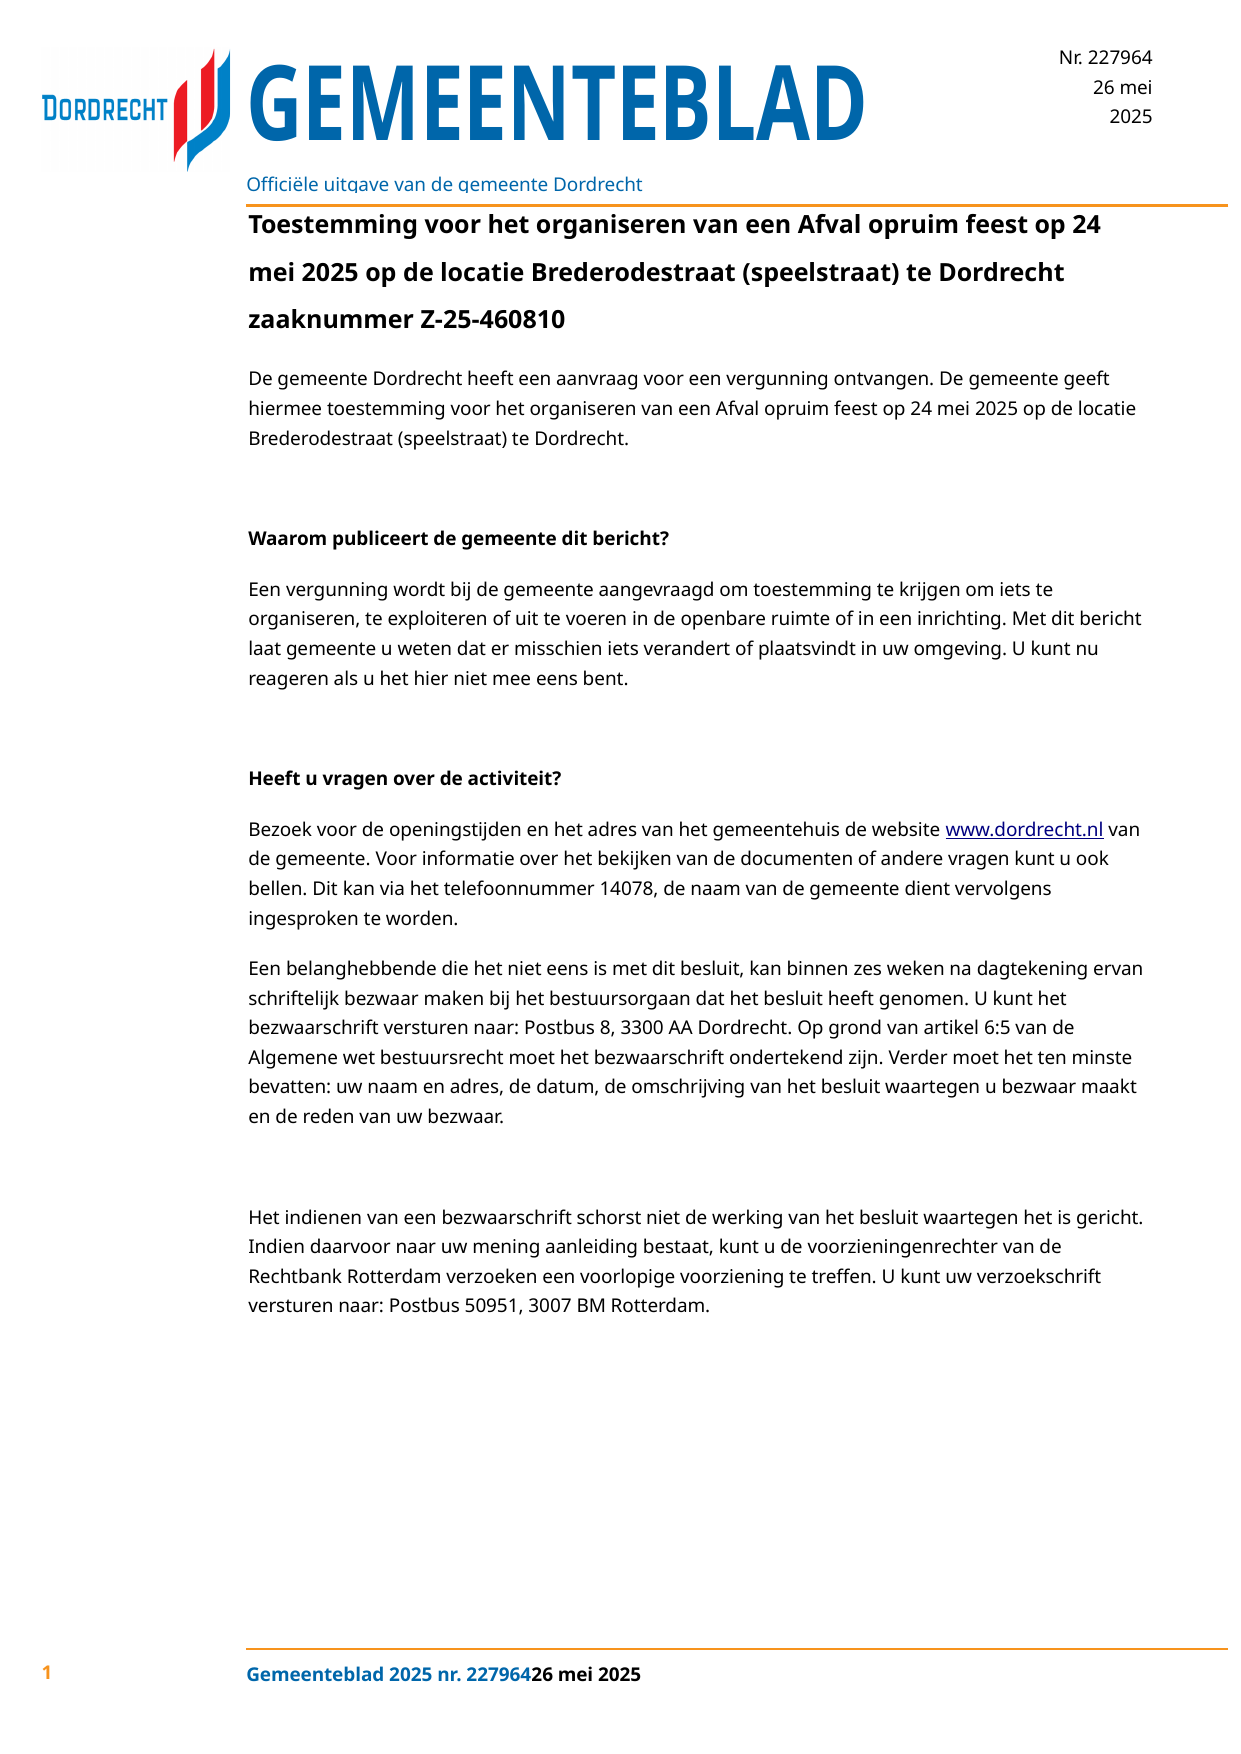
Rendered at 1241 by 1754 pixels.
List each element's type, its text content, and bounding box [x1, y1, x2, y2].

text Een vergunning wordt bij de gemeente aangevraagd om toestemming te krijgen om iets te organiseren, te exploiteren of uit te voeren in de openbare ruimte of in een inrichting. Met dit bericht laat gemeente u weten dat er misschien iets verandert of plaatsvindt in uw omgeving. U kunt nu reageren als u het hier niet mee eens bent. [248, 576, 1152, 690]
text Het indienen van een bezwaarschrift schorst niet de werking van het besluit waartegen het is gericht. Indien daarvoor naar uw mening aanleiding bestaat, kunt u de voorzieningenrechter van de Rechtbank Rotterdam verzoeken een voorlopige voorziening te treffen. U kunt uw verzoekschrift versturen naar: Postbus 50951, 3007 BM Rotterdam. [248, 1204, 1152, 1318]
text Bezoek voor de openingstijden en het adres van het gemeentehuis de website www.dordrecht.nl van de gemeente. Voor informatie over het bekijken van de documenten of andere vragen kunt u ook bellen. Dit kan via het telefoonnummer 14078, de naam van de gemeente dient vervolgens ingesproken te worden. [248, 816, 1152, 930]
text De gemeente Dordrecht heeft een aanvraag voor een vergunning ontvangen. De gemeente geeft hiermee toestemming voor het organiseren van een Afval opruim feest op 24 mei 2025 op de locatie Brederodestraat (speelstraat) te Dordrecht. [248, 366, 1152, 450]
text Heeft u vragen over de activiteit? [248, 766, 1152, 791]
text Waarom publiceert de gemeente dit bericht? [248, 526, 1152, 551]
picture [41, 47, 231, 172]
text Een belanghebbende die het niet eens is met dit besluit, kan binnen zes weken na dagtekening ervan schriftelijk bezwaar maken bij het bestuursorgaan dat het besluit heeft genomen. U kunt het bezwaarschrift versturen naar: Postbus 8, 3300 AA Dordrecht. Op grond van artikel 6:5 van de Algemene wet bestuursrecht moet het bezwaarschrift ondertekend zijn. Verder moet het ten minste bevatten: uw naam en adres, de datum, de omschrijving van het besluit waartegen u bezwaar maakt en de reden van uw bezwaar. [248, 955, 1152, 1129]
text Toestemming voor het organiseren van een Afval opruim feest op 24 mei 2025 op de locatie Brederodestraat (speelstraat) te Dordrecht zaaknummer Z-25-460810 [248, 207, 1152, 336]
